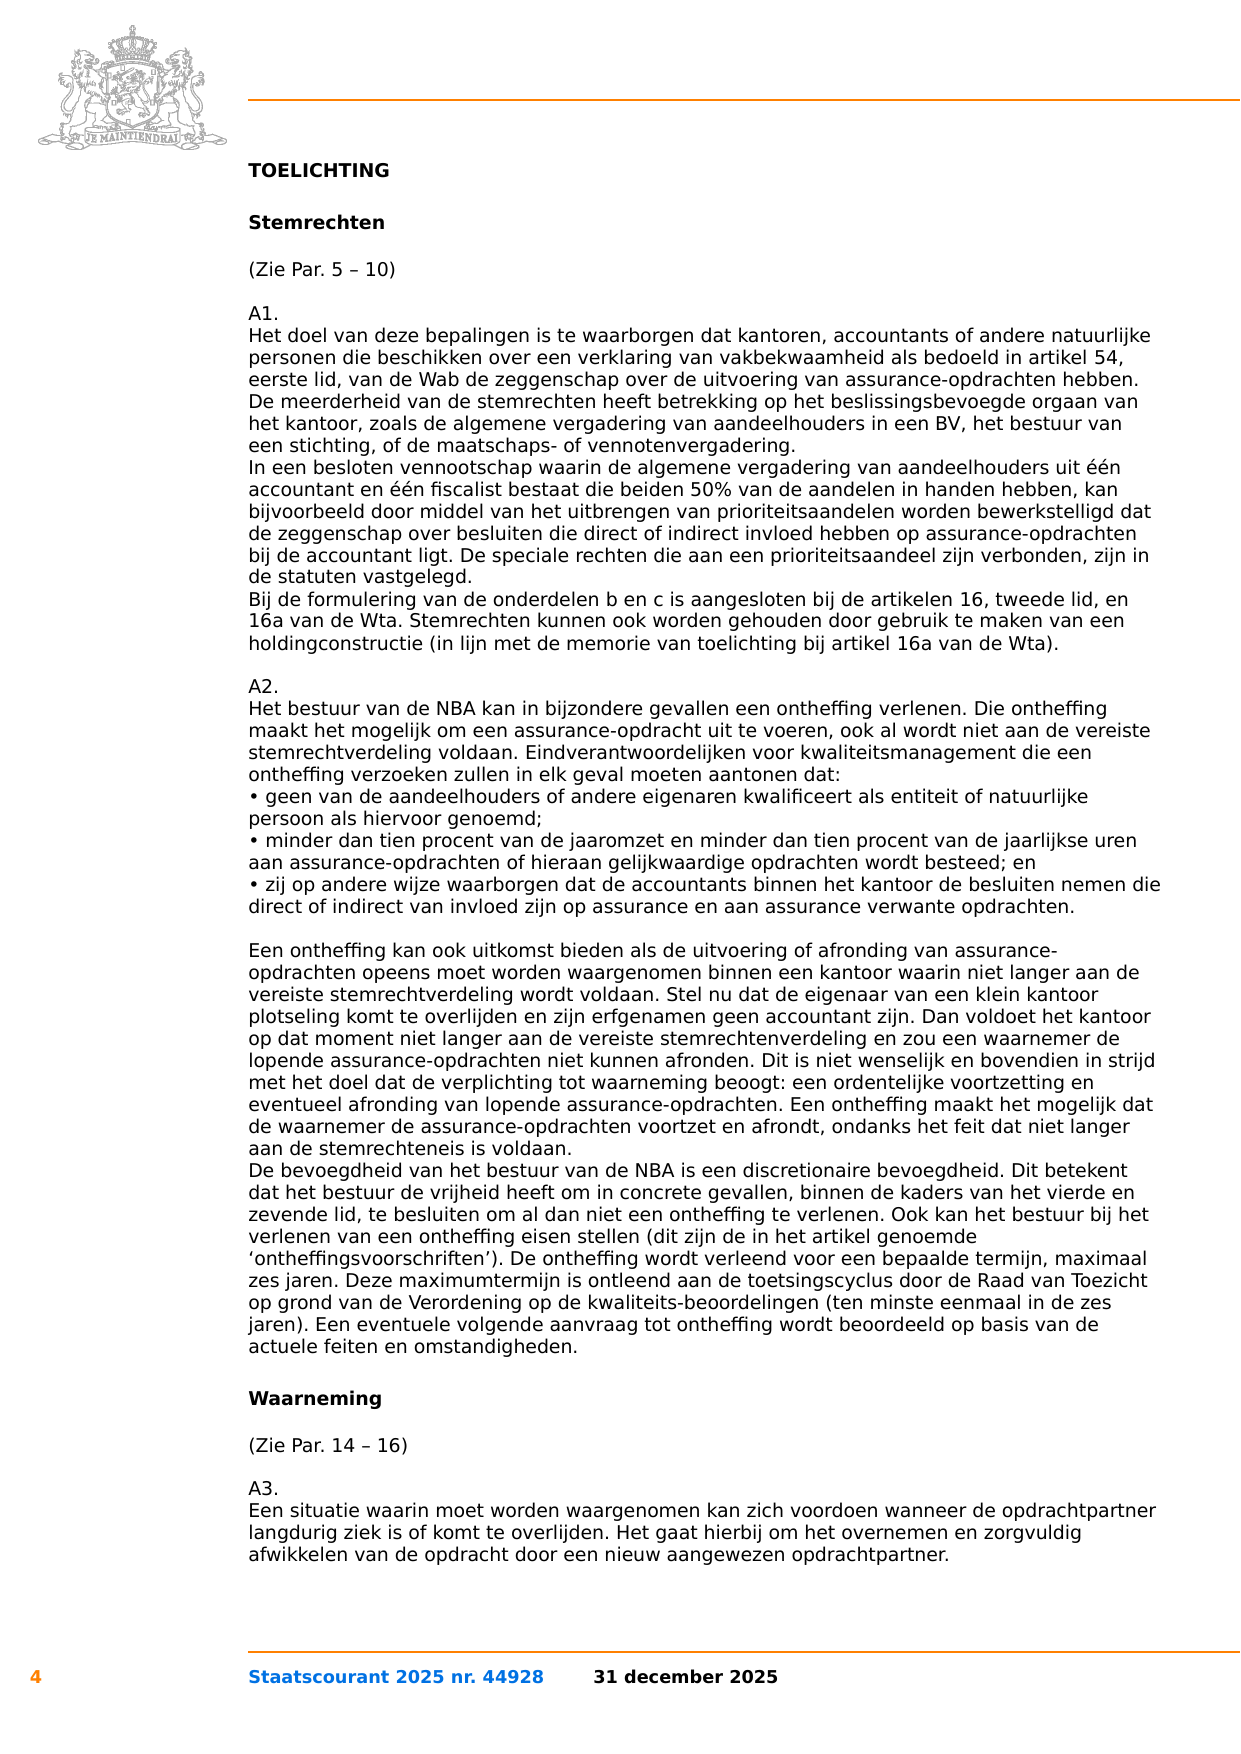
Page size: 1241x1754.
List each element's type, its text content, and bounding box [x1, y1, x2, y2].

text • minder dan tien procent van de jaaromzet en minder dan tien procent van de jaarlijkse uren aan assurance-opdrachten of hieraan gelijkwaardige opdrachten wordt besteed; en [248, 830, 1163, 874]
text Het bestuur van de NBA kan in bijzondere gevallen een ontheffing verlenen. Die ontheffing maakt het mogelijk om een assurance-opdracht uit te voeren, ook al wordt niet aan de vereiste stemrechtverdeling voldaan. Eindverantwoordelijken voor kwaliteitsmanagement die een ontheffing verzoeken zullen in elk geval moeten aantonen dat: [248, 698, 1163, 786]
text Een ontheffing kan ook uitkomst bieden als de uitvoering of afronding van assurance-opdrachten opeens moet worden waargenomen binnen een kantoor waarin niet langer aan de vereiste stemrechtverdeling wordt voldaan. Stel nu dat de eigenaar van een klein kantoor plotseling komt te overlijden en zijn erfgenamen geen accountant zijn. Dan voldoet het kantoor op dat moment niet langer aan de vereiste stemrechtenverdeling en zou een waarnemer de lopende assurance-opdrachten niet kunnen afronden. Dit is niet wenselijk en bovendien in strijd met het doel dat de verplichting tot waarneming beoogt: een ordentelijke voortzetting en eventueel afronding van lopende assurance-opdrachten. Een ontheffing maakt het mogelijk dat de waarnemer de assurance-opdrachten voortzet en afrondt, ondanks het feit dat niet langer aan de stemrechteneis is voldaan. [248, 940, 1163, 1160]
text Een situatie waarin moet worden waargenomen kan zich voordoen wanneer de opdrachtpartner langdurig ziek is of komt te overlijden. Het gaat hierbij om het overnemen en zorgvuldig afwikkelen van de opdracht door een nieuw aangewezen opdrachtpartner. [248, 1500, 1163, 1566]
subtitle TOELICHTING [248, 160, 1163, 182]
text A2. [248, 676, 1163, 698]
text In een besloten vennootschap waarin de algemene vergadering van aandeelhouders uit één accountant en één fiscalist bestaat die beiden 50% van de aandelen in handen hebben, kan bijvoorbeeld door middel van het uitbrengen van prioriteitsaandelen worden bewerkstelligd dat de zeggenschap over besluiten die direct of indirect invloed hebben op assurance-opdrachten bij de accountant ligt. De speciale rechten die aan een prioriteitsaandeel zijn verbonden, zijn in de statuten vastgelegd. [248, 457, 1163, 588]
subtitle Stemrechten [248, 212, 1163, 234]
text De meerderheid van de stemrechten heeft betrekking op het beslissingsbevoegde orgaan van het kantoor, zoals de algemene vergadering van aandeelhouders in een BV, het bestuur van een stichting, of de maatschaps- of vennotenvergadering. [248, 391, 1163, 457]
subtitle Waarneming [248, 1387, 1163, 1409]
picture [38, 25, 227, 150]
text Bij de formulering van de onderdelen b en c is aangesloten bij de artikelen 16, tweede lid, en 16a van de Wta. Stemrechten kunnen ook worden gehouden door gebruik te maken van een holdingconstructie (in lijn met de memorie van toelichting bij artikel 16a van de Wta). [248, 588, 1163, 654]
text De bevoegdheid van het bestuur van de NBA is een discretionaire bevoegdheid. Dit betekent dat het bestuur de vrijheid heeft om in concrete gevallen, binnen de kaders van het vierde en zevende lid, te besluiten om al dan niet een ontheffing te verlenen. Ook kan het bestuur bij het verlenen van een ontheffing eisen stellen (dit zijn de in het artikel genoemde ‘ontheffingsvoorschriften’). De ontheffing wordt verleend voor een bepaalde termijn, maximaal zes jaren. Deze maximumtermijn is ontleend aan de toetsingscyclus door de Raad van Toezicht op grond van de Verordening op de kwaliteits-beoordelingen (ten minste eenmaal in de zes jaren). Een eventuele volgende aanvraag tot ontheffing wordt beoordeeld op basis van de actuele feiten en omstandigheden. [248, 1160, 1163, 1357]
text (Zie Par. 5 – 10) [248, 259, 1163, 281]
text A3. [248, 1478, 1163, 1500]
text • geen van de aandeelhouders of andere eigenaren kwalificeert als entiteit of natuurlijke persoon als hiervoor genoemd; [248, 786, 1163, 830]
text • zij op andere wijze waarborgen dat de accountants binnen het kantoor de besluiten nemen die direct of indirect van invloed zijn op assurance en aan assurance verwante opdrachten. [248, 874, 1163, 918]
text Het doel van deze bepalingen is te waarborgen dat kantoren, accountants of andere natuurlijke personen die beschikken over een verklaring van vakbekwaamheid als bedoeld in artikel 54, eerste lid, van de Wab de zeggenschap over de uitvoering van assurance-opdrachten hebben. [248, 325, 1163, 391]
text A1. [248, 303, 1163, 325]
text (Zie Par. 14 – 16) [248, 1434, 1163, 1456]
